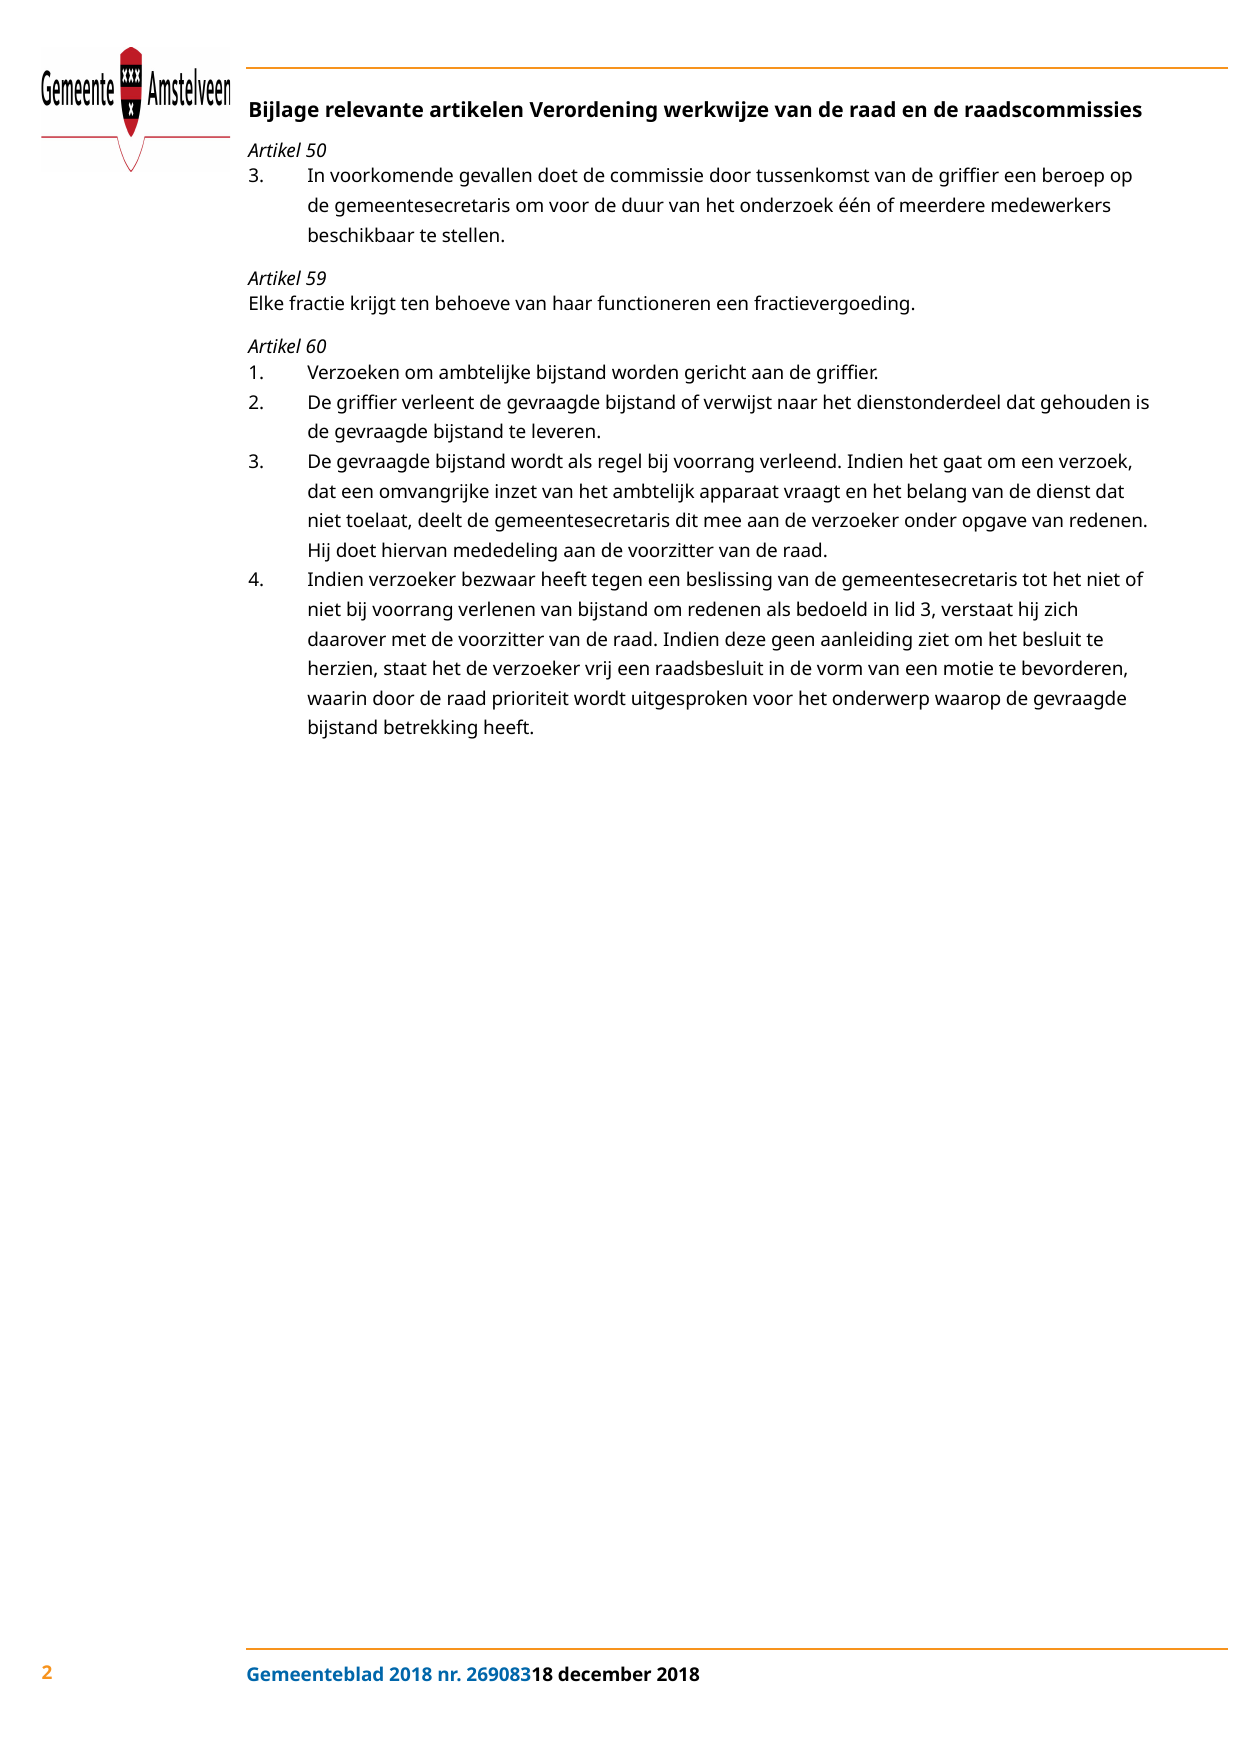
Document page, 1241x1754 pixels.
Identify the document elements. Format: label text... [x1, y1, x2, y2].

list De gevraagde bijstand wordt als regel bij voorrang verleend. Indien het gaat om een verzoek, dat een omvangrijke inzet van het ambtelijk apparaat vraagt en het belang van de dienst dat niet toelaat, deelt de gemeentesecretaris dit mee aan de verzoeker onder opgave van redenen. Hij doet hiervan mededeling aan de voorzitter van de raad. [248, 448, 1152, 563]
picture [41, 47, 231, 172]
list De griffier verleent de gevraagde bijstand of verwijst naar het dienstonderdeel dat gehouden is de gevraagde bijstand te leveren. [248, 389, 1152, 444]
text Artikel 50 [248, 137, 1152, 163]
list Verzoeken om ambtelijke bijstand worden gericht aan de griffier. [248, 359, 1152, 385]
list In voorkomende gevallen doet de commissie door tussenkomst van de griffier een beroep op de gemeentesecretaris om voor de duur van het onderzoek één of meerdere medewerkers beschikbaar te stellen. [248, 163, 1152, 247]
text Artikel 60 [248, 334, 1152, 359]
text Elke fractie krijgt ten behoeve van haar functioneren een fractievergoeding. [248, 291, 1152, 316]
text Artikel 59 [248, 265, 1152, 291]
text Bijlage relevante artikelen Verordening werkwijze van de raad en de raadscommissies [248, 95, 1152, 123]
list Indien verzoeker bezwaar heeft tegen een beslissing van de gemeentesecretaris tot het niet of niet bij voorrang verlenen van bijstand om redenen als bedoeld in lid 3, verstaat hij zich daarover met de voorzitter van de raad. Indien deze geen aanleiding ziet om het besluit te herzien, staat het de verzoeker vrij een raadsbesluit in de vorm van een motie te bevorderen, waarin door de raad prioriteit wordt uitgesproken voor het onderwerp waarop de gevraagde bijstand betrekking heeft. [248, 567, 1152, 740]
